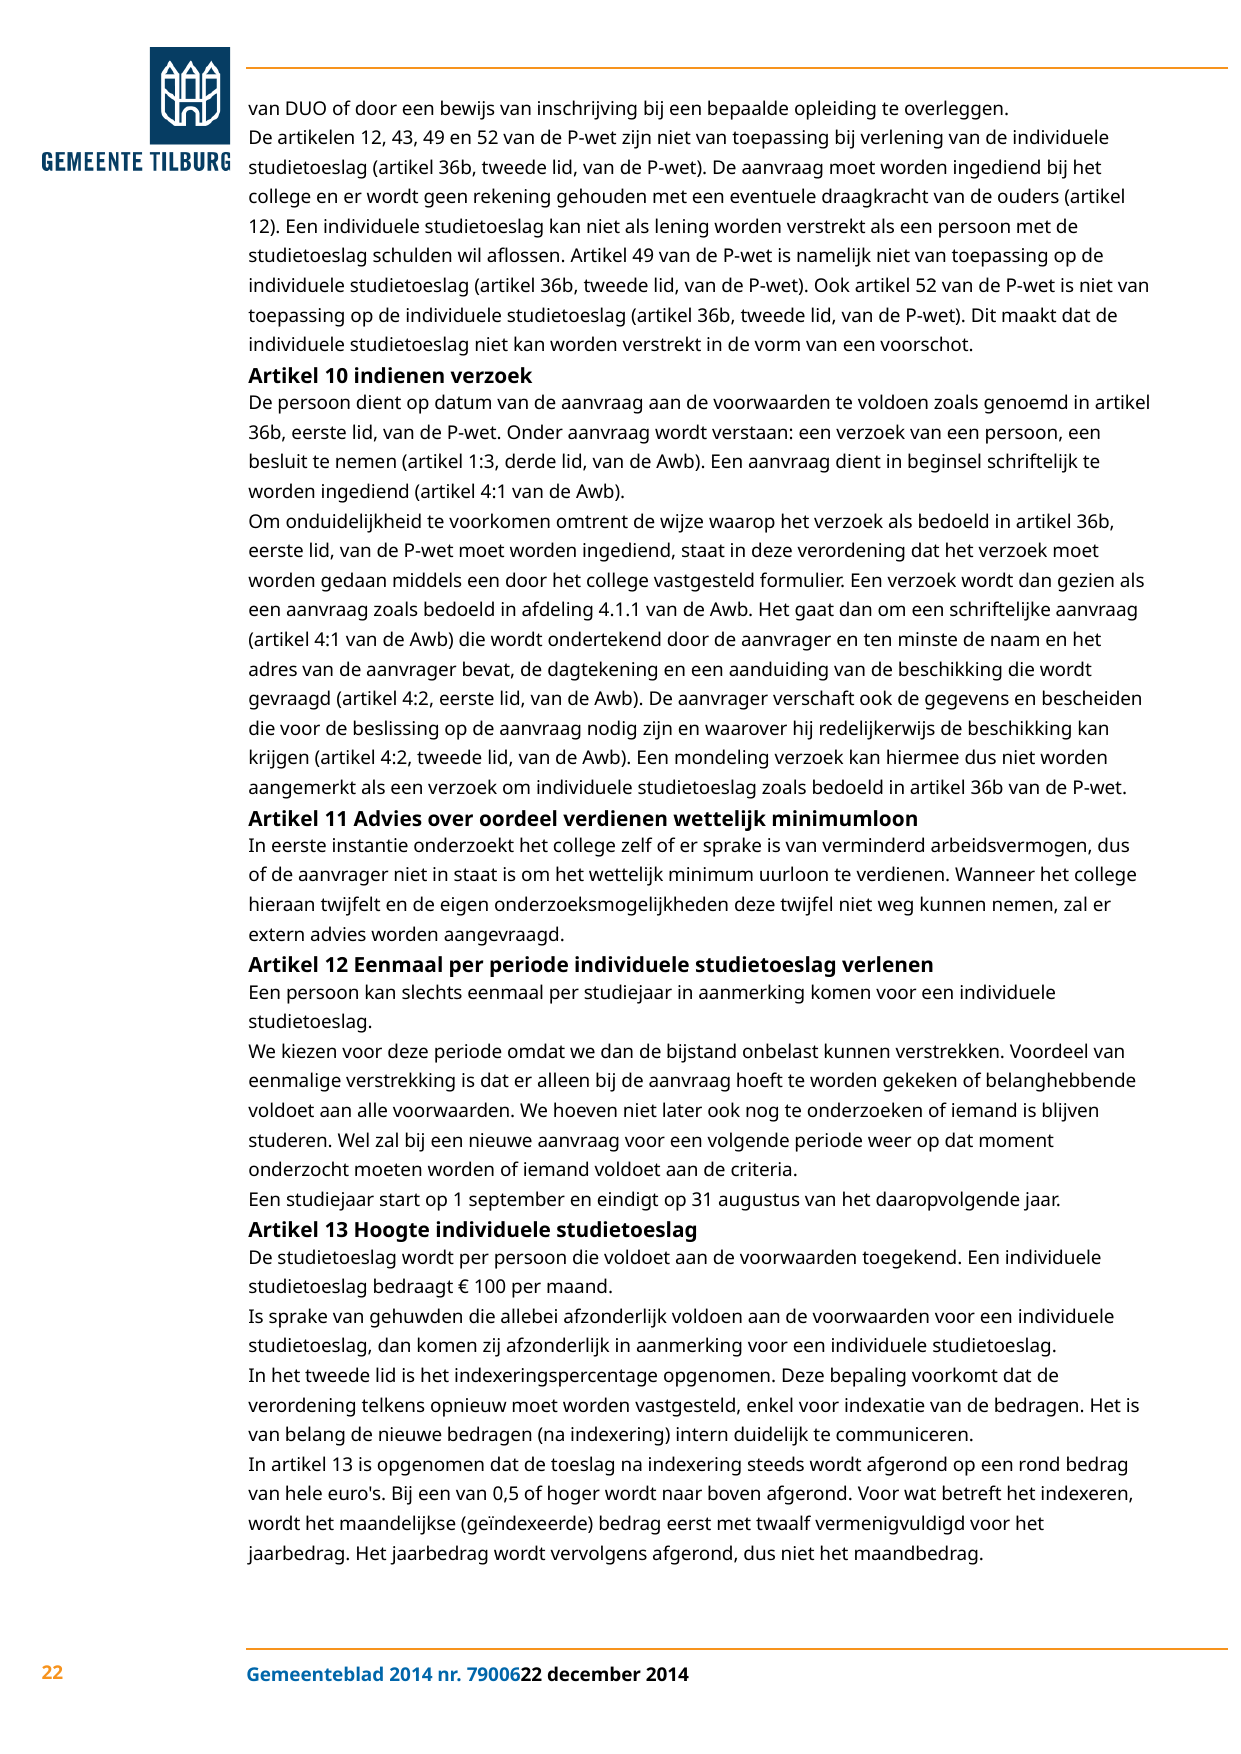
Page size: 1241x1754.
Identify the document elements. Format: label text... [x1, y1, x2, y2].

text In artikel 13 is opgenomen dat de toeslag na indexering steeds wordt afgerond op een rond bedrag van hele euro's. Bij een van 0,5 of hoger wordt naar boven afgerond. Voor wat betreft het indexeren, wordt het maandelijkse (geïndexeerde) bedrag eerst met twaalf vermenigvuldigd voor het jaarbedrag. Het jaarbedrag wordt vervolgens afgerond, dus niet het maandbedrag. [248, 1451, 1152, 1566]
text Artikel 13 Hoogte individuele studietoeslag [248, 1216, 1152, 1244]
text Een studiejaar start op 1 september en eindigt op 31 augustus van het daaropvolgende jaar. [248, 1186, 1152, 1212]
text Een persoon kan slechts eenmaal per studiejaar in aanmerking komen voor een individuele studietoeslag. [248, 979, 1152, 1034]
text Artikel 12 Eenmaal per periode individuele studietoeslag verlenen [248, 950, 1152, 979]
text Is sprake van gehuwden die allebei afzonderlijk voldoen aan de voorwaarden voor een individuele studietoeslag, dan komen zij afzonderlijk in aanmerking voor een individuele studietoeslag. [248, 1303, 1152, 1358]
text Om onduidelijkheid te voorkomen omtrent de wijze waarop het verzoek als bedoeld in artikel 36b, eerste lid, van de P-wet moet worden ingediend, staat in deze verordening dat het verzoek moet worden gedaan middels een door het college vastgesteld formulier. Een verzoek wordt dan gezien als een aanvraag zoals bedoeld in afdeling 4.1.1 van de Awb. Het gaat dan om een schriftelijke aanvraag (artikel 4:1 van de Awb) die wordt ondertekend door de aanvrager en ten minste de naam en het adres van de aanvrager bevat, de dagtekening en een aanduiding van de beschikking die wordt gevraagd (artikel 4:2, eerste lid, van de Awb). De aanvrager verschaft ook de gegevens en bescheiden die voor de beslissing op de aanvraag nodig zijn en waarover hij redelijkerwijs de beschikking kan krijgen (artikel 4:2, tweede lid, van de Awb). Een mondeling verzoek kan hiermee dus niet worden aangemerkt als een verzoek om individuele studietoeslag zoals bedoeld in artikel 36b van de P-wet. [248, 508, 1152, 800]
text De studietoeslag wordt per persoon die voldoet aan de voorwaarden toegekend. Een individuele studietoeslag bedraagt € 100 per maand. [248, 1244, 1152, 1299]
text van DUO of door een bewijs van inschrijving bij een bepaalde opleiding te overleggen. [248, 95, 1152, 121]
text Artikel 10 indienen verzoek [248, 361, 1152, 389]
text In het tweede lid is het indexeringspercentage opgenomen. Deze bepaling voorkomt dat de verordening telkens opnieuw moet worden vastgesteld, enkel voor indexatie van de bedragen. Het is van belang de nieuwe bedragen (na indexering) intern duidelijk te communiceren. [248, 1362, 1152, 1447]
text In eerste instantie onderzoekt het college zelf of er sprake is van verminderd arbeidsvermogen, dus of de aanvrager niet in staat is om het wettelijk minimum uurloon te verdienen. Wanneer het college hieraan twijfelt en de eigen onderzoeksmogelijkheden deze twijfel niet weg kunnen nemen, zal er extern advies worden aangevraagd. [248, 832, 1152, 947]
text We kiezen voor deze periode omdat we dan de bijstand onbelast kunnen verstrekken. Voordeel van eenmalige verstrekking is dat er alleen bij de aanvraag hoeft te worden gekeken of belanghebbende voldoet aan alle voorwaarden. We hoeven niet later ook nog te onderzoeken of iemand is blijven studeren. Wel zal bij een nieuwe aanvraag voor een volgende periode weer op dat moment onderzocht moeten worden of iemand voldoet aan de criteria. [248, 1038, 1152, 1182]
picture [41, 47, 231, 172]
text De persoon dient op datum van de aanvraag aan de voorwaarden te voldoen zoals genoemd in artikel 36b, eerste lid, van de P-wet. Onder aanvraag wordt verstaan: een verzoek van een persoon, een besluit te nemen (artikel 1:3, derde lid, van de Awb). Een aanvraag dient in beginsel schriftelijk te worden ingediend (artikel 4:1 van de Awb). [248, 389, 1152, 504]
text De artikelen 12, 43, 49 en 52 van de P-wet zijn niet van toepassing bij verlening van de individuele studietoeslag (artikel 36b, tweede lid, van de P-wet). De aanvraag moet worden ingediend bij het college en er wordt geen rekening gehouden met een eventuele draagkracht van de ouders (artikel 12). Een individuele studietoeslag kan niet als lening worden verstrekt als een persoon met de studietoeslag schulden wil aflossen. Artikel 49 van de P-wet is namelijk niet van toepassing op de individuele studietoeslag (artikel 36b, tweede lid, van de P-wet). Ook artikel 52 van de P-wet is niet van toepassing op de individuele studietoeslag (artikel 36b, tweede lid, van de P-wet). Dit maakt dat de individuele studietoeslag niet kan worden verstrekt in de vorm van een voorschot. [248, 124, 1152, 357]
text Artikel 11 Advies over oordeel verdienen wettelijk minimumloon [248, 804, 1152, 832]
